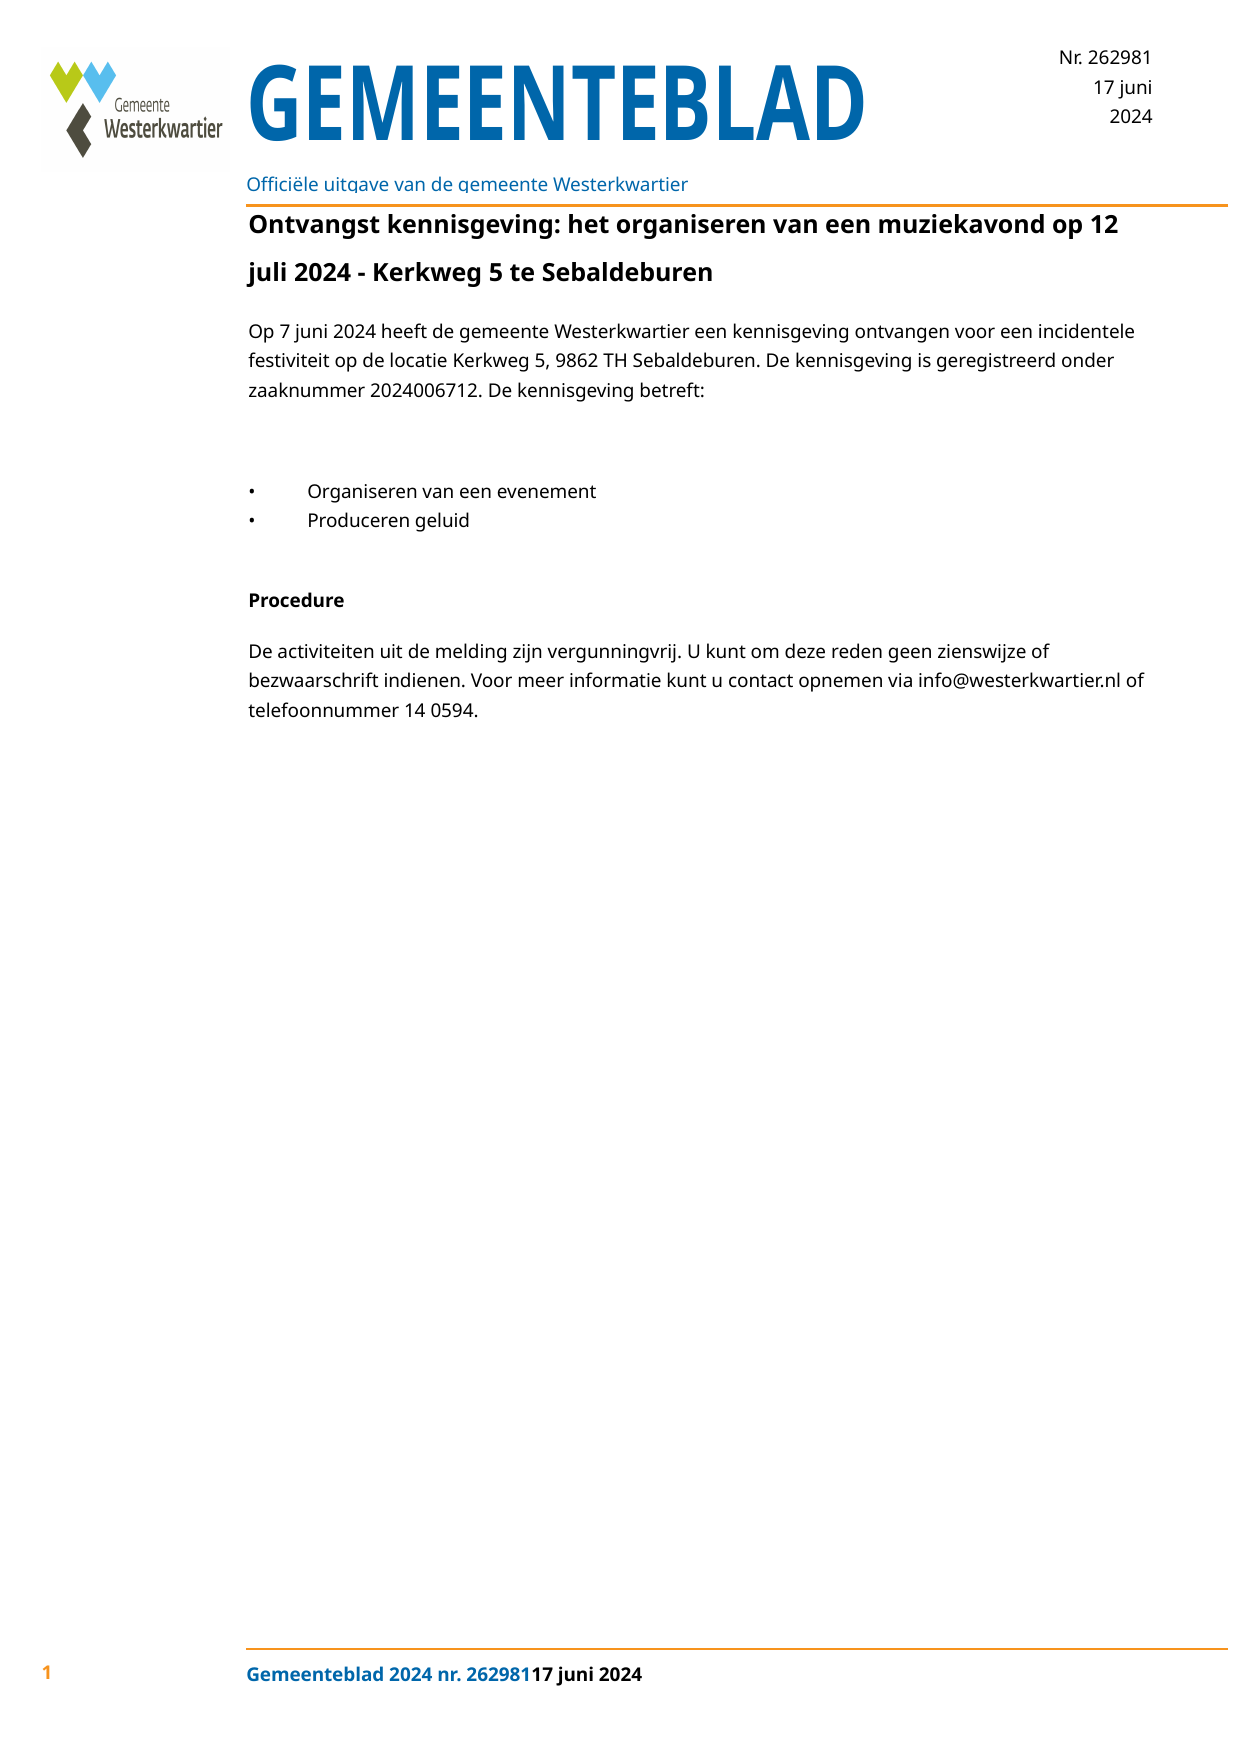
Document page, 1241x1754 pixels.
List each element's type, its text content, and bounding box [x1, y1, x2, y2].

text Ontvangst kennisgeving: het organiseren van een muziekavond op 12 juli 2024 - Kerkweg 5 te Sebaldeburen [248, 207, 1152, 288]
list Organiseren van een evenement [248, 478, 1152, 504]
list Produceren geluid [248, 507, 1152, 533]
text De activiteiten uit de melding zijn vergunningvrij. U kunt om deze reden geen zienswijze of bezwaarschrift indienen. Voor meer informatie kunt u contact opnemen via info@westerkwartier.nl of telefoonnummer 14 0594. [248, 638, 1152, 723]
text Procedure [248, 587, 1152, 613]
picture [41, 47, 231, 172]
text Op 7 juni 2024 heeft de gemeente Westerkwartier een kennisgeving ontvangen voor een incidentele festiviteit op de locatie Kerkweg 5, 9862 TH Sebaldeburen. De kennisgeving is geregistreerd onder zaaknummer 2024006712. De kennisgeving betreft: [248, 318, 1152, 403]
